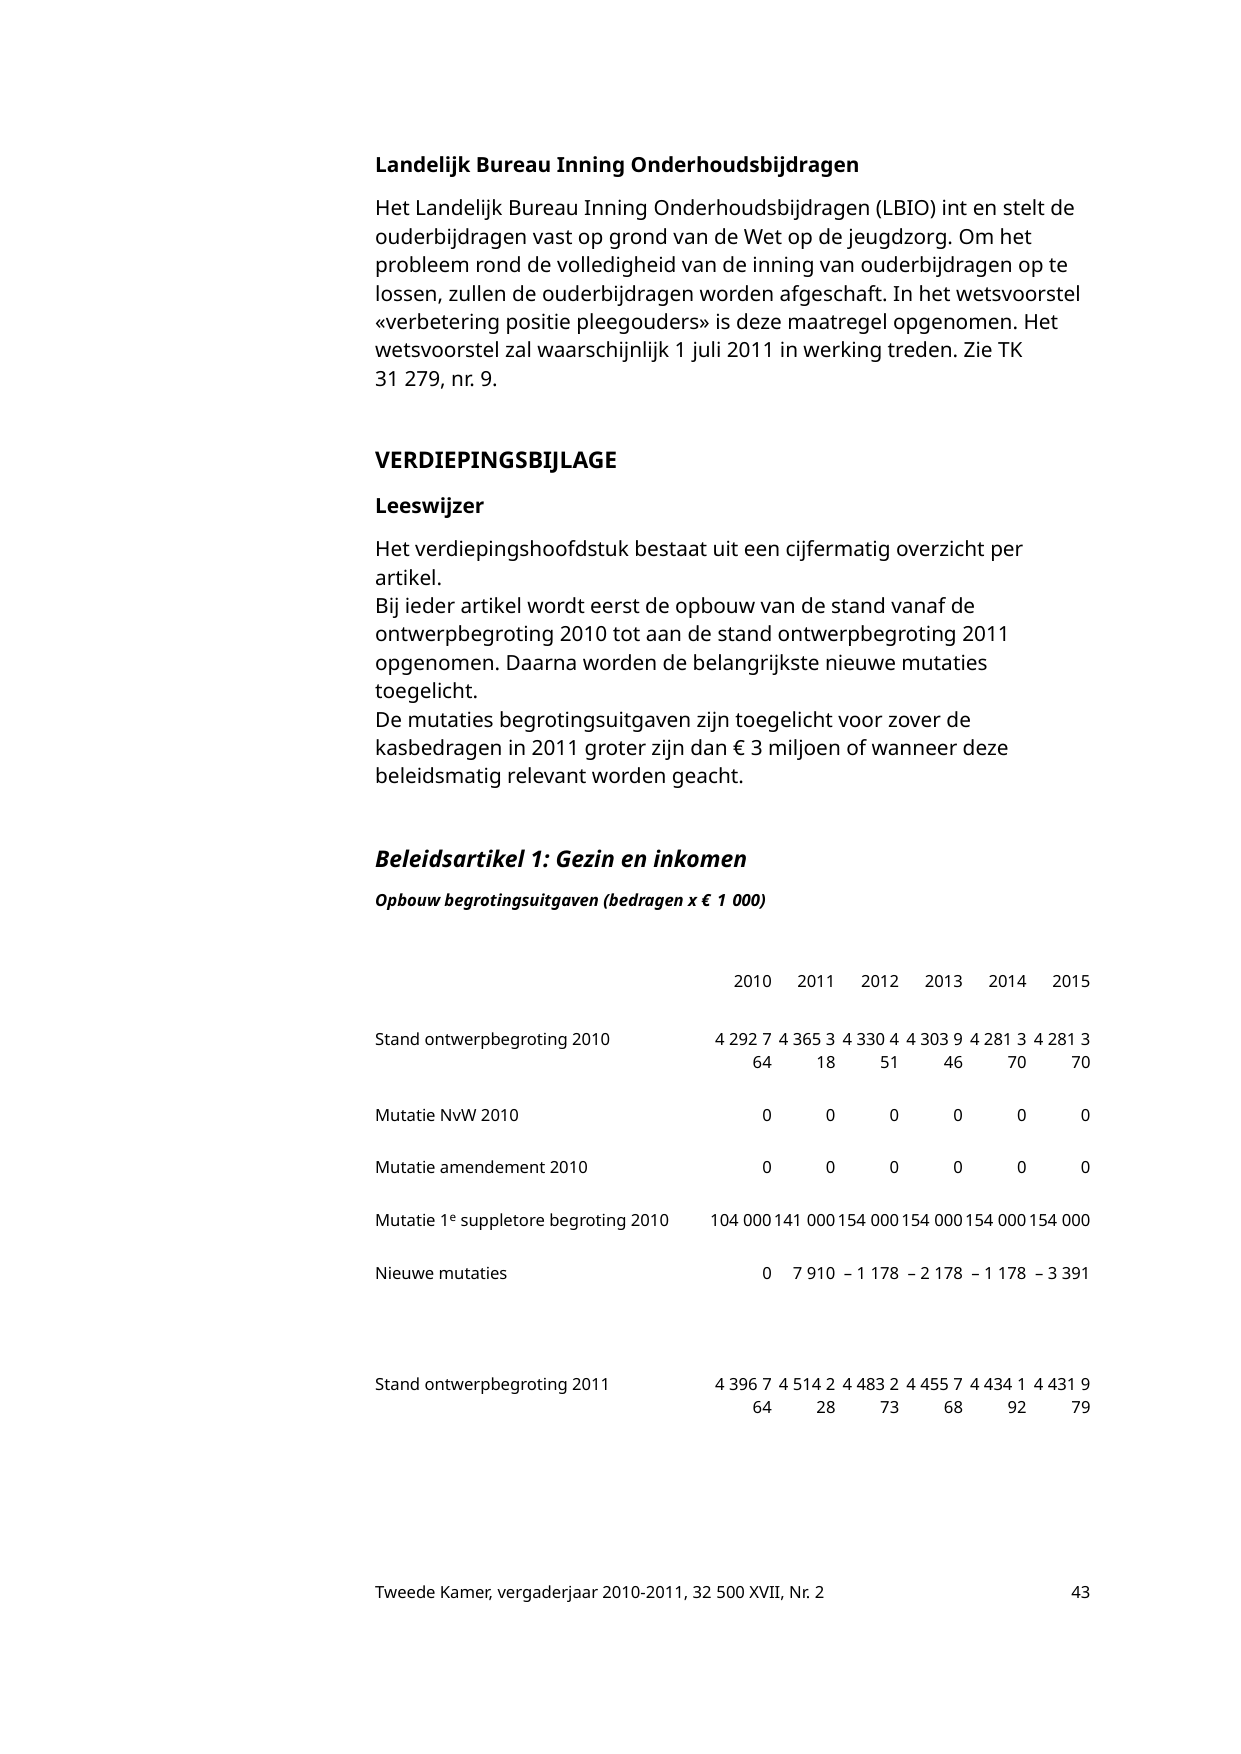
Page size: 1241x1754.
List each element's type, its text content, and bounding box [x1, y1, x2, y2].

table_cell Stand ontwerpbegroting 2010 [375, 1028, 708, 1103]
table_cell 0 [771, 1156, 835, 1209]
table_cell 0 [1026, 1103, 1090, 1156]
text De mutaties begrotingsuitgaven zijn toegelicht voor zover de kasbedragen in 2011 groter zijn dan € 3 miljoen of wanneer deze beleidsmatig relevant worden geacht. [375, 705, 1090, 790]
table_cell – 1 178 [835, 1261, 899, 1314]
table_cell Stand ontwerpbegroting 2011 [375, 1373, 708, 1448]
table_header 2015 [1026, 970, 1090, 1028]
table_cell 154 000 [899, 1209, 963, 1261]
subtitle Beleidsartikel 1: Gezin en inkomen [375, 843, 1090, 874]
text Het verdiepingshoofdstuk bestaat uit een cijfermatig overzicht per artikel. [375, 534, 1090, 591]
table_header 2013 [899, 970, 963, 1028]
table_cell 0 [899, 1156, 963, 1209]
table_cell 0 [708, 1103, 771, 1156]
table_cell Mutatie 1e suppletore begroting 2010 [375, 1209, 708, 1261]
table_cell [1026, 1314, 1090, 1373]
table_cell 7 910 [771, 1261, 835, 1314]
text Landelijk Bureau Inning Onderhoudsbijdragen [375, 150, 1090, 178]
table_cell [899, 1314, 963, 1373]
table_cell [708, 1314, 771, 1373]
table_cell 4 303 946 [899, 1028, 963, 1103]
table_cell Mutatie amendement 2010 [375, 1156, 708, 1209]
table_cell 4 396 764 [708, 1373, 771, 1448]
text Bij ieder artikel wordt eerst de opbouw van de stand vanaf de ontwerpbegroting 2010 tot aan de stand ontwerpbegroting 2011 opgenomen. Daarna worden de belangrijkste nieuwe mutaties toegelicht. [375, 591, 1090, 705]
table_header 2011 [771, 970, 835, 1028]
table_cell 154 000 [963, 1209, 1026, 1261]
table_cell 4 455 768 [899, 1373, 963, 1448]
text Het Landelijk Bureau Inning Onderhoudsbijdragen (LBIO) int en stelt de ouderbijdragen vast op grond van de Wet op de jeugdzorg. Om het probleem rond de volledigheid van de inning van ouderbijdragen op te lossen, zullen de ouderbijdragen worden afgeschaft. In het wetsvoorstel «verbetering positie pleegouders» is deze maatregel opgenomen. Het wetsvoorstel zal waarschijnlijk 1 juli 2011 in werking treden. Zie TK 31 279, nr. 9. [375, 193, 1090, 392]
table_cell 0 [708, 1261, 771, 1314]
table_cell 4 330 451 [835, 1028, 899, 1103]
table_cell 4 434 192 [963, 1373, 1026, 1448]
text Opbouw begrotingsuitgaven (bedragen x € 1 000) [375, 889, 1090, 912]
table_cell Mutatie NvW 2010 [375, 1103, 708, 1156]
table_cell 0 [1026, 1156, 1090, 1209]
table_header 2010 [708, 970, 771, 1028]
table_header 2014 [963, 970, 1026, 1028]
table_cell 154 000 [1026, 1209, 1090, 1261]
table_header [375, 970, 708, 1028]
table_cell [963, 1314, 1026, 1373]
subtitle VERDIEPINGSBIJLAGE [375, 444, 1090, 476]
table_cell [835, 1314, 899, 1373]
table_cell 0 [771, 1103, 835, 1156]
table_cell 4 365 318 [771, 1028, 835, 1103]
table_cell 0 [963, 1156, 1026, 1209]
table_cell 4 431 979 [1026, 1373, 1090, 1448]
table_cell 154 000 [835, 1209, 899, 1261]
table_cell 4 483 273 [835, 1373, 899, 1448]
table_cell 0 [708, 1156, 771, 1209]
table_cell 141 000 [771, 1209, 835, 1261]
table_cell Nieuwe mutaties [375, 1261, 708, 1314]
table_cell [375, 1314, 708, 1373]
table_cell 4 281 370 [963, 1028, 1026, 1103]
table_cell [771, 1314, 835, 1373]
table_cell 0 [835, 1156, 899, 1209]
table_cell 104 000 [708, 1209, 771, 1261]
table_cell – 1 178 [963, 1261, 1026, 1314]
table_cell 4 281 370 [1026, 1028, 1090, 1103]
table_cell 4 514 228 [771, 1373, 835, 1448]
table_cell 0 [899, 1103, 963, 1156]
table_cell – 3 391 [1026, 1261, 1090, 1314]
table_cell 0 [835, 1103, 899, 1156]
table_header 2012 [835, 970, 899, 1028]
text Leeswijzer [375, 491, 1090, 519]
table_cell – 2 178 [899, 1261, 963, 1314]
table_cell 0 [963, 1103, 1026, 1156]
table_cell 4 292 764 [708, 1028, 771, 1103]
